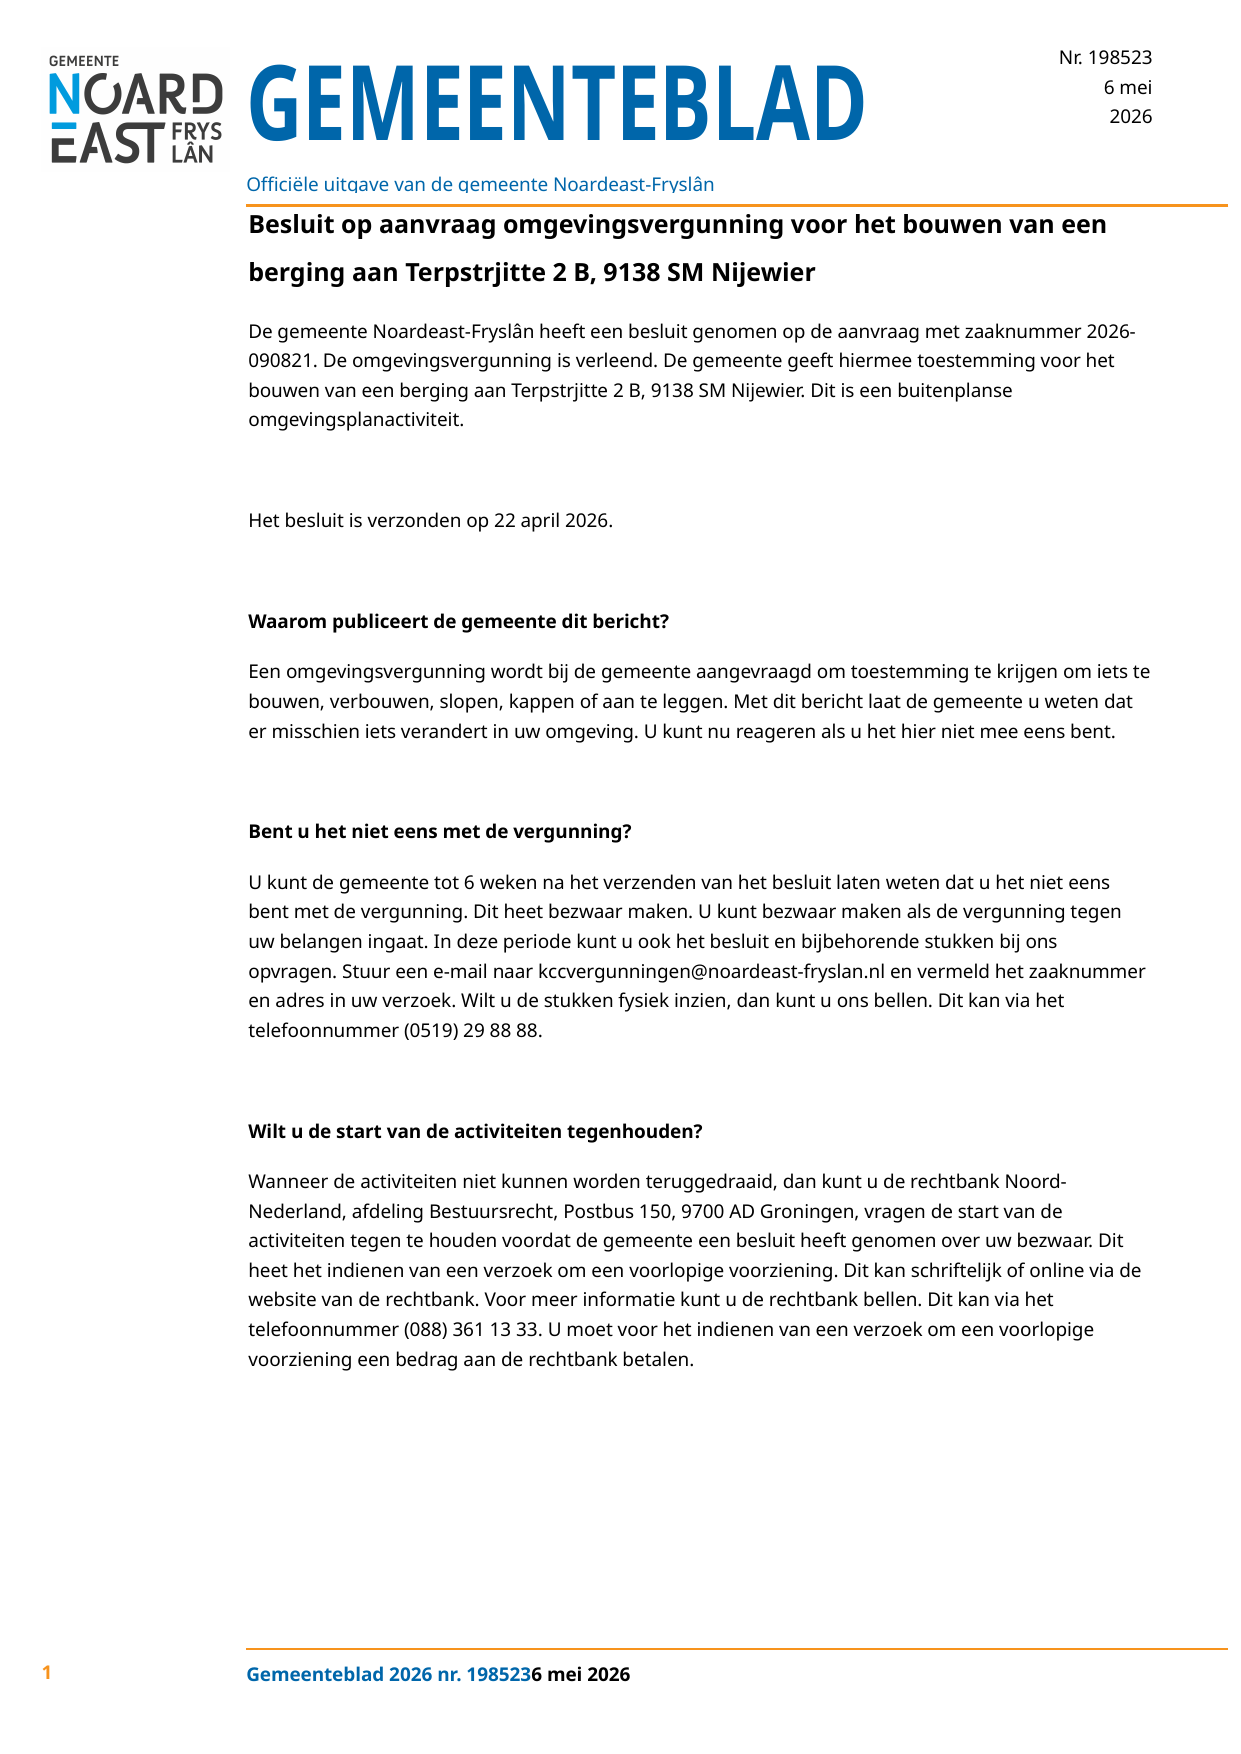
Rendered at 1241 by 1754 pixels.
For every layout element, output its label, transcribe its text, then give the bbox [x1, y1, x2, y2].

text U kunt de gemeente tot 6 weken na het verzenden van het besluit laten weten dat u het niet eens bent met de vergunning. Dit heet bezwaar maken. U kunt bezwaar maken als de vergunning tegen uw belangen ingaat. In deze periode kunt u ook het besluit en bijbehorende stukken bij ons opvragen. Stuur een e-mail naar kccvergunningen@noardeast-fryslan.nl en vermeld het zaaknummer en adres in uw verzoek. Wilt u de stukken fysiek inzien, dan kunt u ons bellen. Dit kan via het telefoonnummer (0519) 29 88 88. [248, 869, 1152, 1043]
picture [41, 47, 231, 172]
text De gemeente Noardeast-Fryslân heeft een besluit genomen op de aanvraag met zaaknummer 2026-090821. De omgevingsvergunning is verleend. De gemeente geeft hiermee toestemming voor het bouwen van een berging aan Terpstrjitte 2 B, 9138 SM Nijewier. Dit is een buitenplanse omgevingsplanactiviteit. [248, 318, 1152, 432]
text Het besluit is verzonden op 22 april 2026. [248, 507, 1152, 533]
text Een omgevingsvergunning wordt bij de gemeente aangevraagd om toestemming te krijgen om iets te bouwen, verbouwen, slopen, kappen of aan te leggen. Met dit bericht laat de gemeente u weten dat er misschien iets verandert in uw omgeving. U kunt nu reageren als u het hier niet mee eens bent. [248, 659, 1152, 744]
text Wanneer de activiteiten niet kunnen worden teruggedraaid, dan kunt u de rechtbank Noord-Nederland, afdeling Bestuursrecht, Postbus 150, 9700 AD Groningen, vragen de start van de activiteiten tegen te houden voordat de gemeente een besluit heeft genomen over uw bezwaar. Dit heet het indienen van een verzoek om een voorlopige voorziening. Dit kan schriftelijk of online via de website van de rechtbank. Voor meer informatie kunt u de rechtbank bellen. Dit kan via het telefoonnummer (088) 361 13 33. U moet voor het indienen van een verzoek om een voorlopige voorziening een bedrag aan de rechtbank betalen. [248, 1168, 1152, 1372]
text Bent u het niet eens met de vergunning? [248, 819, 1152, 844]
text Waarom publiceert de gemeente dit bericht? [248, 608, 1152, 634]
text Besluit op aanvraag omgevingsvergunning voor het bouwen van een berging aan Terpstrjitte 2 B, 9138 SM Nijewier [248, 207, 1152, 288]
text Wilt u de start van de activiteiten tegenhouden? [248, 1118, 1152, 1144]
